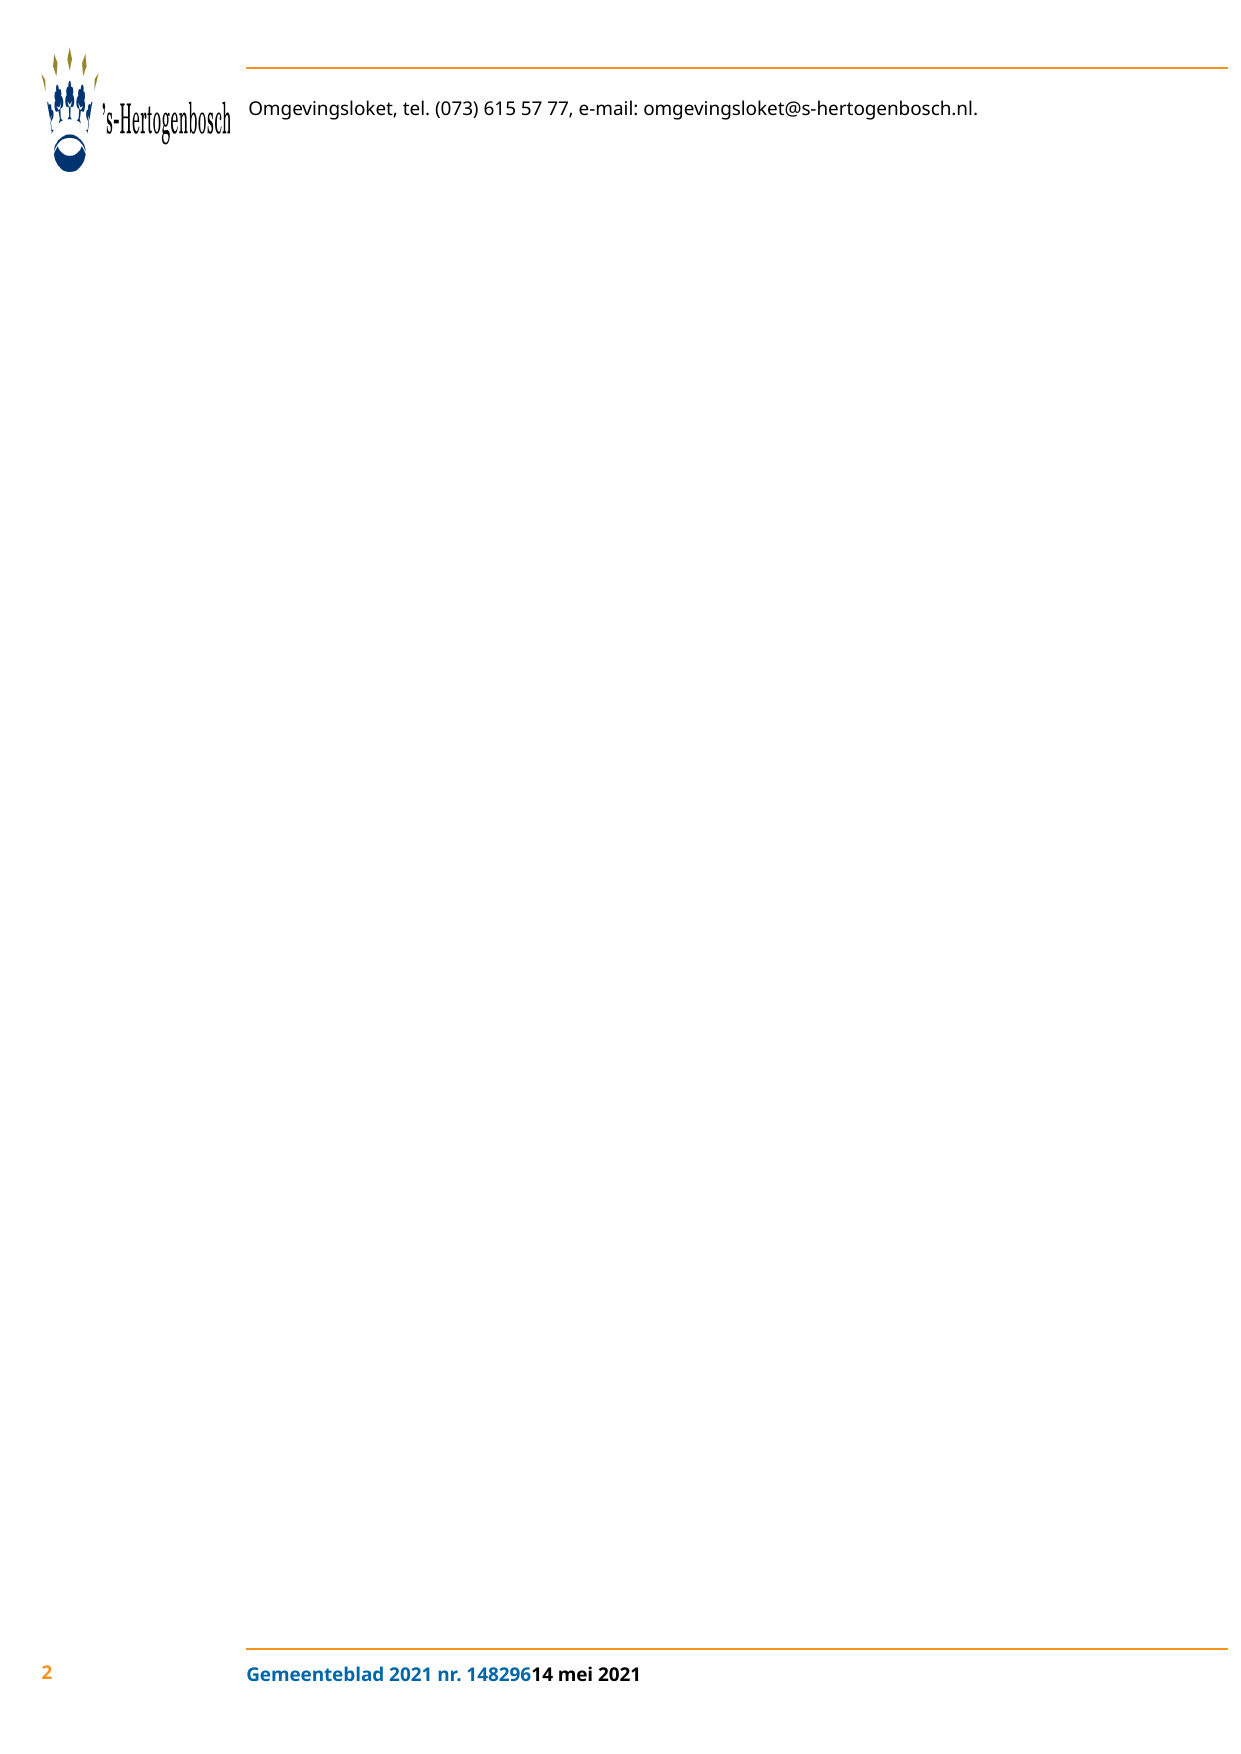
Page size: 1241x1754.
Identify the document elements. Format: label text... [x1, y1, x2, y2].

text Omgevingsloket, tel. (073) 615 57 77, e-mail: omgevingsloket@s-hertogenbosch.nl. [248, 95, 1152, 121]
picture [41, 47, 231, 172]
